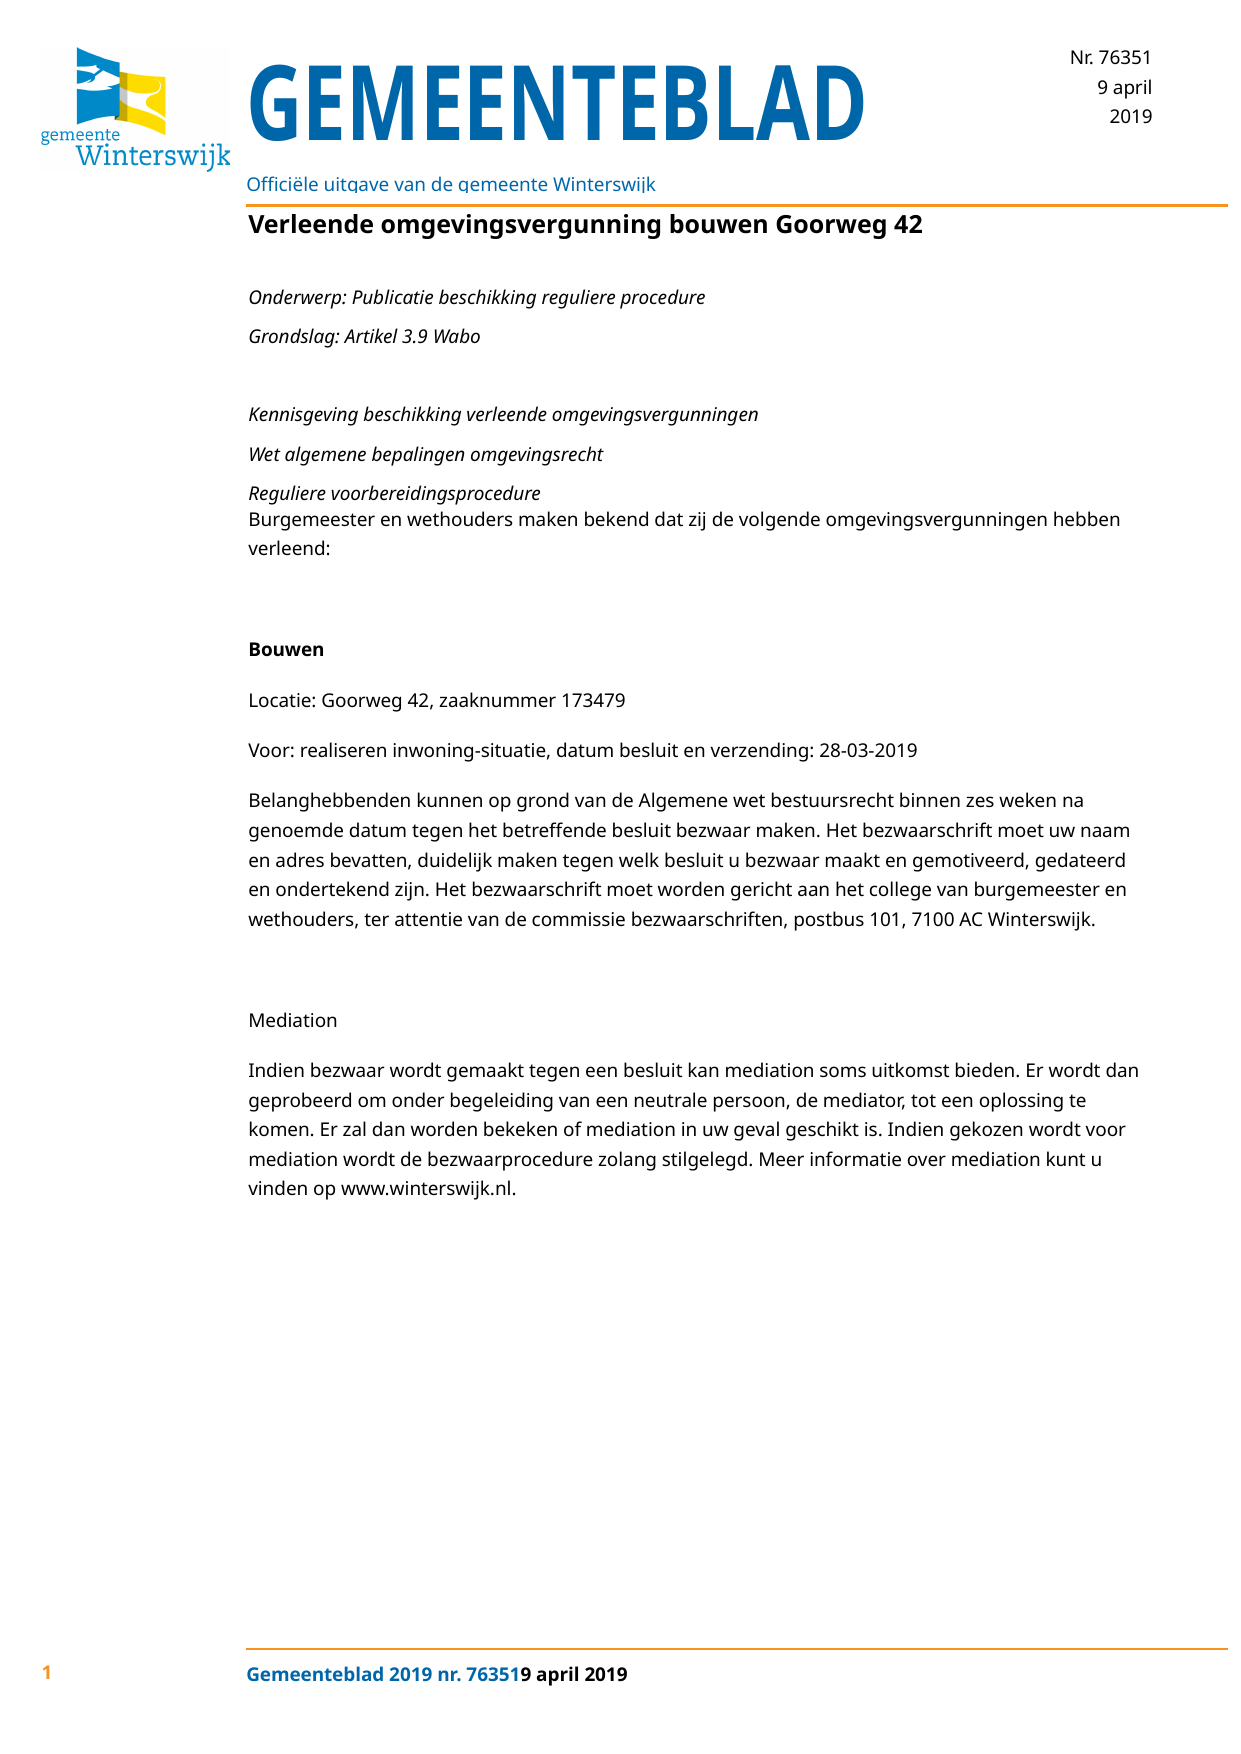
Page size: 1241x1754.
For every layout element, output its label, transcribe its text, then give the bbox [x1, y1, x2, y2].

text Wet algemene bepalingen omgevingsrecht [248, 441, 1152, 467]
text Indien bezwaar wordt gemaakt tegen een besluit kan mediation soms uitkomst bieden. Er wordt dan geprobeerd om onder begeleiding van een neutrale persoon, de mediator, tot een oplossing te komen. Er zal dan worden bekeken of mediation in uw geval geschikt is. Indien gekozen wordt voor mediation wordt de bezwaarprocedure zolang stilgelegd. Meer informatie over mediation kunt u vinden op www.winterswijk.nl. [248, 1057, 1152, 1201]
text Onderwerp: Publicatie beschikking reguliere procedure [248, 284, 1152, 309]
text Reguliere voorbereidingsprocedure [248, 480, 1152, 506]
text Locatie: Goorweg 42, zaaknummer 173479 [248, 687, 1152, 712]
picture [41, 47, 231, 172]
text Bouwen [248, 636, 1152, 662]
text Belanghebbenden kunnen op grond van de Algemene wet bestuursrecht binnen zes weken na genoemde datum tegen het betreffende besluit bezwaar maken. Het bezwaarschrift moet uw naam en adres bevatten, duidelijk maken tegen welk besluit u bezwaar maakt en gemotiveerd, gedateerd en ondertekend zijn. Het bezwaarschrift moet worden gericht aan het college van burgemeester en wethouders, ter attentie van de commissie bezwaarschriften, postbus 101, 7100 AC Winterswijk. [248, 788, 1152, 932]
text Grondslag: Artikel 3.9 Wabo [248, 323, 1152, 349]
text Verleende omgevingsvergunning bouwen Goorweg 42 [248, 207, 1152, 241]
picture [225, 153, 231, 162]
text Kennisgeving beschikking verleende omgevingsvergunningen [248, 402, 1152, 427]
text Mediation [248, 1007, 1152, 1032]
text Burgemeester en wethouders maken bekend dat zij de volgende omgevingsvergunningen hebben verleend: [248, 506, 1152, 561]
text Voor: realiseren inwoning-situatie, datum besluit en verzending: 28-03-2019 [248, 737, 1152, 763]
